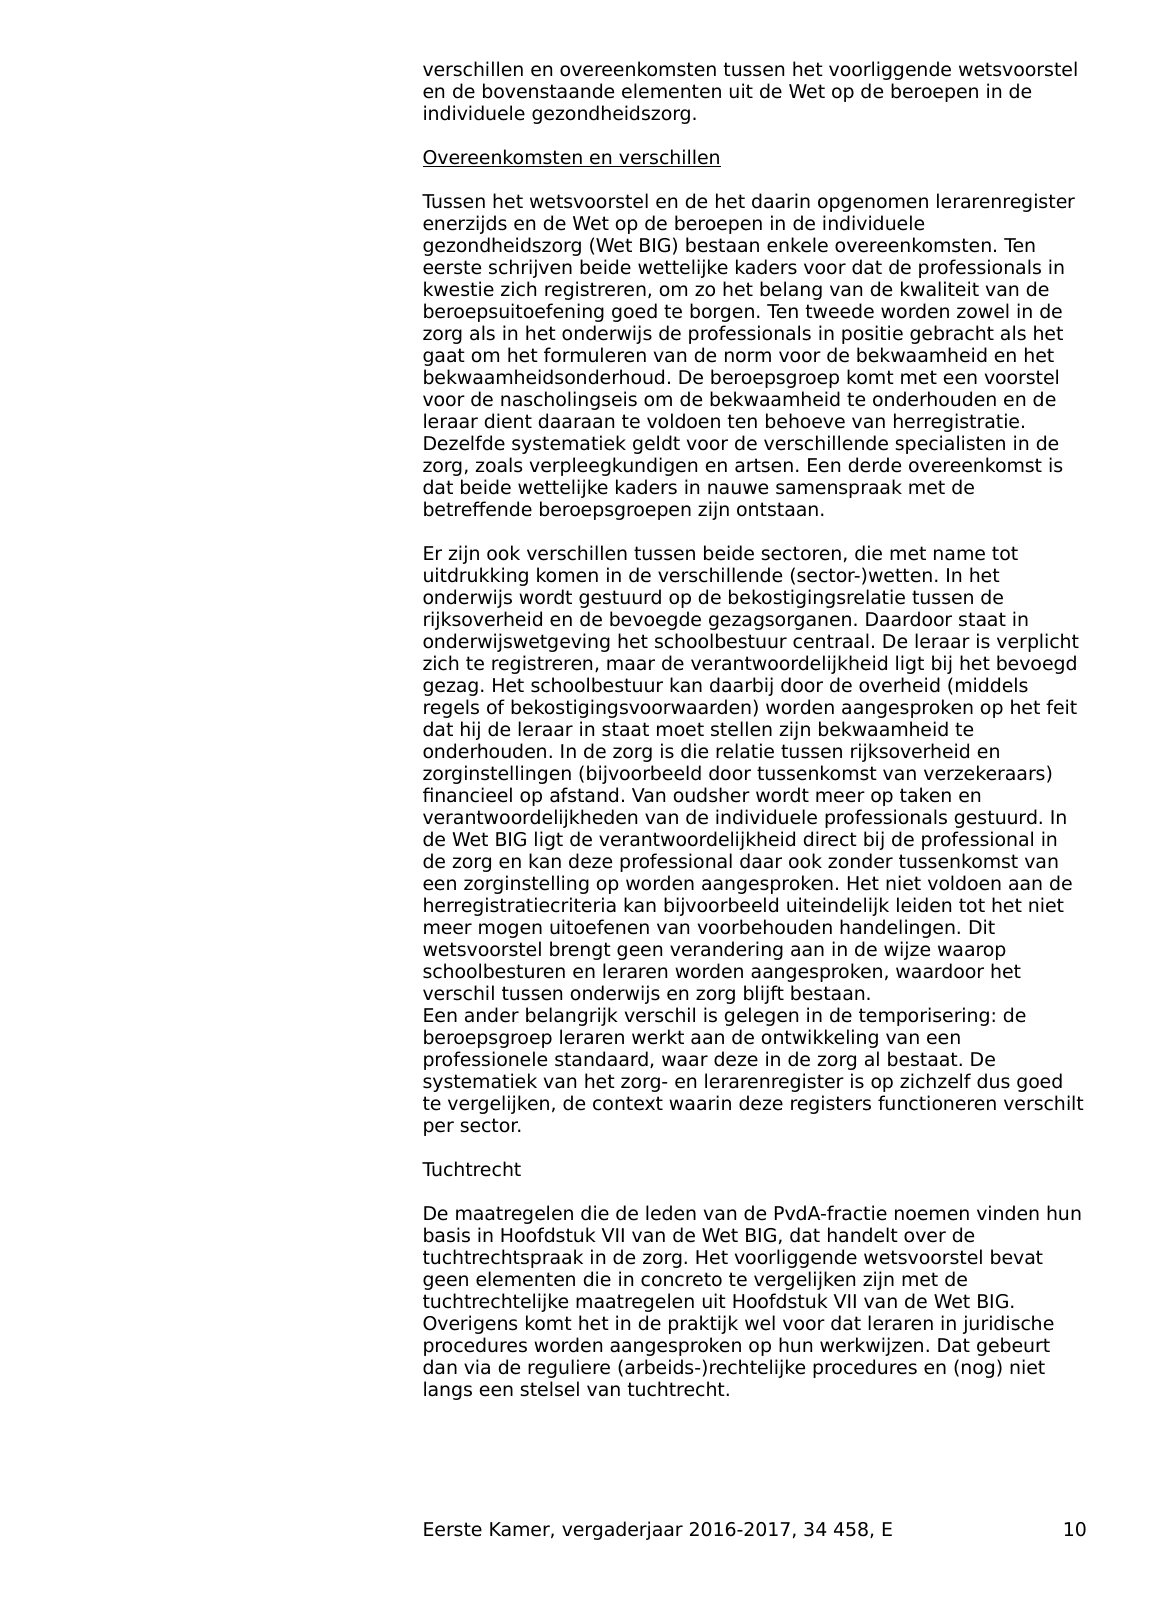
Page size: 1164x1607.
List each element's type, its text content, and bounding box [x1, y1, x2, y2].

text Er zijn ook verschillen tussen beide sectoren, die met name tot uitdrukking komen in de verschillende (sector-)wetten. In het onderwijs wordt gestuurd op de bekostigingsrelatie tussen de rijksoverheid en de bevoegde gezagsorganen. Daardoor staat in onderwijswetgeving het schoolbestuur centraal. De leraar is verplicht zich te registreren, maar de verantwoordelijkheid ligt bij het bevoegd gezag. Het schoolbestuur kan daarbij door de overheid (middels regels of bekostigingsvoorwaarden) worden aangesproken op het feit dat hij de leraar in staat moet stellen zijn bekwaamheid te onderhouden. In de zorg is die relatie tussen rijksoverheid en zorginstellingen (bijvoorbeeld door tussenkomst van verzekeraars) financieel op afstand. Van oudsher wordt meer op taken en verantwoordelijkheden van de individuele professionals gestuurd. In de Wet BIG ligt de verantwoordelijkheid direct bij de professional in de zorg en kan deze professional daar ook zonder tussenkomst van een zorginstelling op worden aangesproken. Het niet voldoen aan de herregistratiecriteria kan bijvoorbeeld uiteindelijk leiden tot het niet meer mogen uitoefenen van voorbehouden handelingen. Dit wetsvoorstel brengt geen verandering aan in de wijze waarop schoolbesturen en leraren worden aangesproken, waardoor het verschil tussen onderwijs en zorg blijft bestaan. [422, 543, 1087, 1005]
subtitle Tuchtrecht [422, 1159, 1087, 1181]
text Een ander belangrijk verschil is gelegen in de temporisering: de beroepsgroep leraren werkt aan de ontwikkeling van een professionele standaard, waar deze in de zorg al bestaat. De systematiek van het zorg- en lerarenregister is op zichzelf dus goed te vergelijken, de context waarin deze registers functioneren verschilt per sector. [422, 1005, 1087, 1137]
subtitle Overeenkomsten en verschillen [422, 147, 1087, 169]
text Tussen het wetsvoorstel en de het daarin opgenomen lerarenregister enerzijds en de Wet op de beroepen in de individuele gezondheidszorg (Wet BIG) bestaan enkele overeenkomsten. Ten eerste schrijven beide wettelijke kaders voor dat de professionals in kwestie zich registreren, om zo het belang van de kwaliteit van de beroepsuitoefening goed te borgen. Ten tweede worden zowel in de zorg als in het onderwijs de professionals in positie gebracht als het gaat om het formuleren van de norm voor de bekwaamheid en het bekwaamheidsonderhoud. De beroepsgroep komt met een voorstel voor de nascholingseis om de bekwaamheid te onderhouden en de leraar dient daaraan te voldoen ten behoeve van herregistratie. Dezelfde systematiek geldt voor de verschillende specialisten in de zorg, zoals verpleegkundigen en artsen. Een derde overeenkomst is dat beide wettelijke kaders in nauwe samenspraak met de betreffende beroepsgroepen zijn ontstaan. [422, 191, 1087, 521]
text verschillen en overeenkomsten tussen het voorliggende wetsvoorstel en de bovenstaande elementen uit de Wet op de beroepen in de individuele gezondheidszorg. [422, 59, 1087, 125]
text De maatregelen die de leden van de PvdA-fractie noemen vinden hun basis in Hoofdstuk VII van de Wet BIG, dat handelt over de tuchtrechtspraak in de zorg. Het voorliggende wetsvoorstel bevat geen elementen die in concreto te vergelijken zijn met de tuchtrechtelijke maatregelen uit Hoofdstuk VII van de Wet BIG. Overigens komt het in de praktijk wel voor dat leraren in juridische procedures worden aangesproken op hun werkwijzen. Dat gebeurt dan via de reguliere (arbeids-)rechtelijke procedures en (nog) niet langs een stelsel van tuchtrecht. [422, 1203, 1087, 1401]
